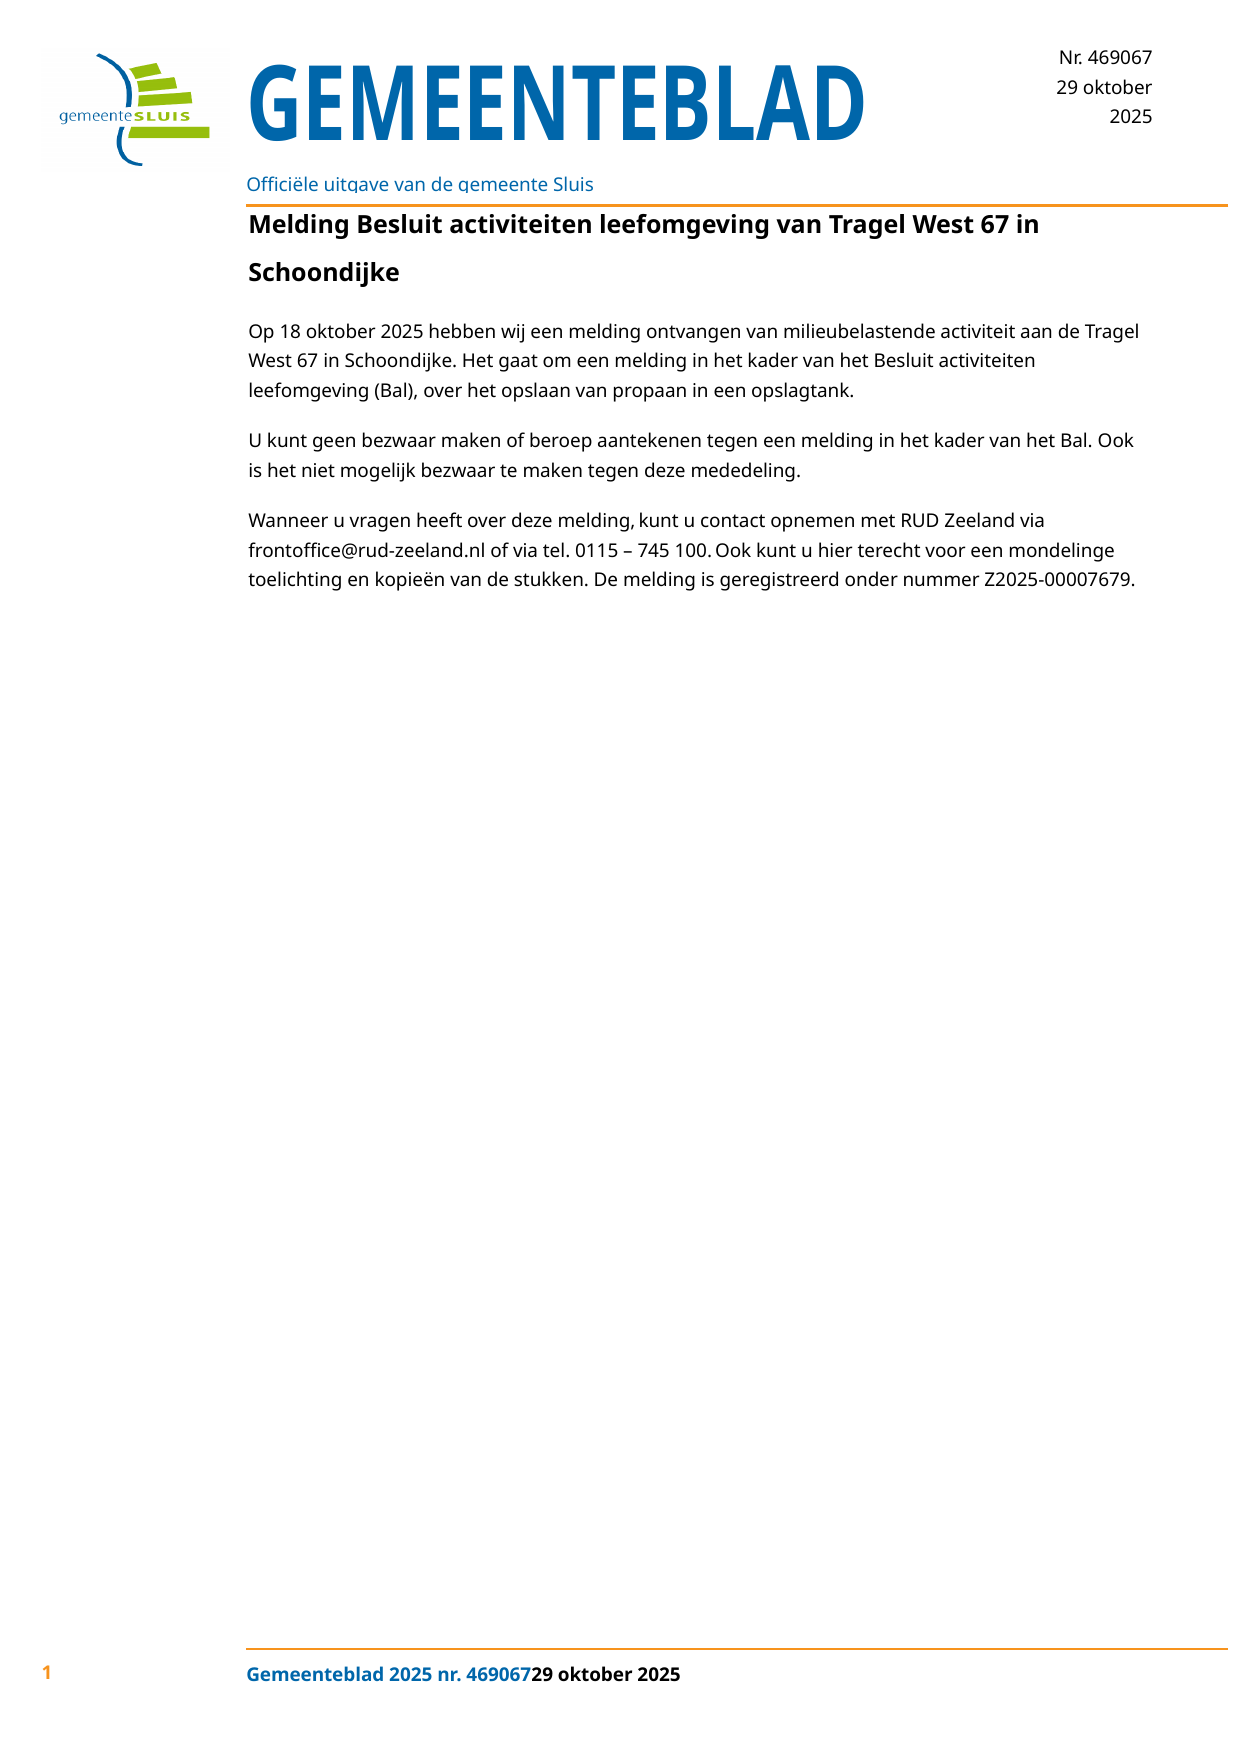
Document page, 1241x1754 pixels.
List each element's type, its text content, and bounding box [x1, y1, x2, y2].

text Wanneer u vragen heeft over deze melding, kunt u contact opnemen met RUD Zeeland via frontoffice@rud-zeeland.nl of via tel. 0115 – 745 100. Ook kunt u hier terecht voor een mondelinge toelichting en kopieën van de stukken. De melding is geregistreerd onder nummer Z2025-00007679. [248, 507, 1152, 592]
text U kunt geen bezwaar maken of beroep aantekenen tegen een melding in het kader van het Bal. Ook is het niet mogelijk bezwaar te maken tegen deze mededeling. [248, 427, 1152, 483]
text Op 18 oktober 2025 hebben wij een melding ontvangen van milieubelastende activiteit aan de Tragel West 67 in Schoondijke. Het gaat om een melding in het kader van het Besluit activiteiten leefomgeving (Bal), over het opslaan van propaan in een opslagtank. [248, 318, 1152, 403]
text Melding Besluit activiteiten leefomgeving van Tragel West 67 in Schoondijke [248, 207, 1152, 288]
picture [41, 47, 231, 172]
